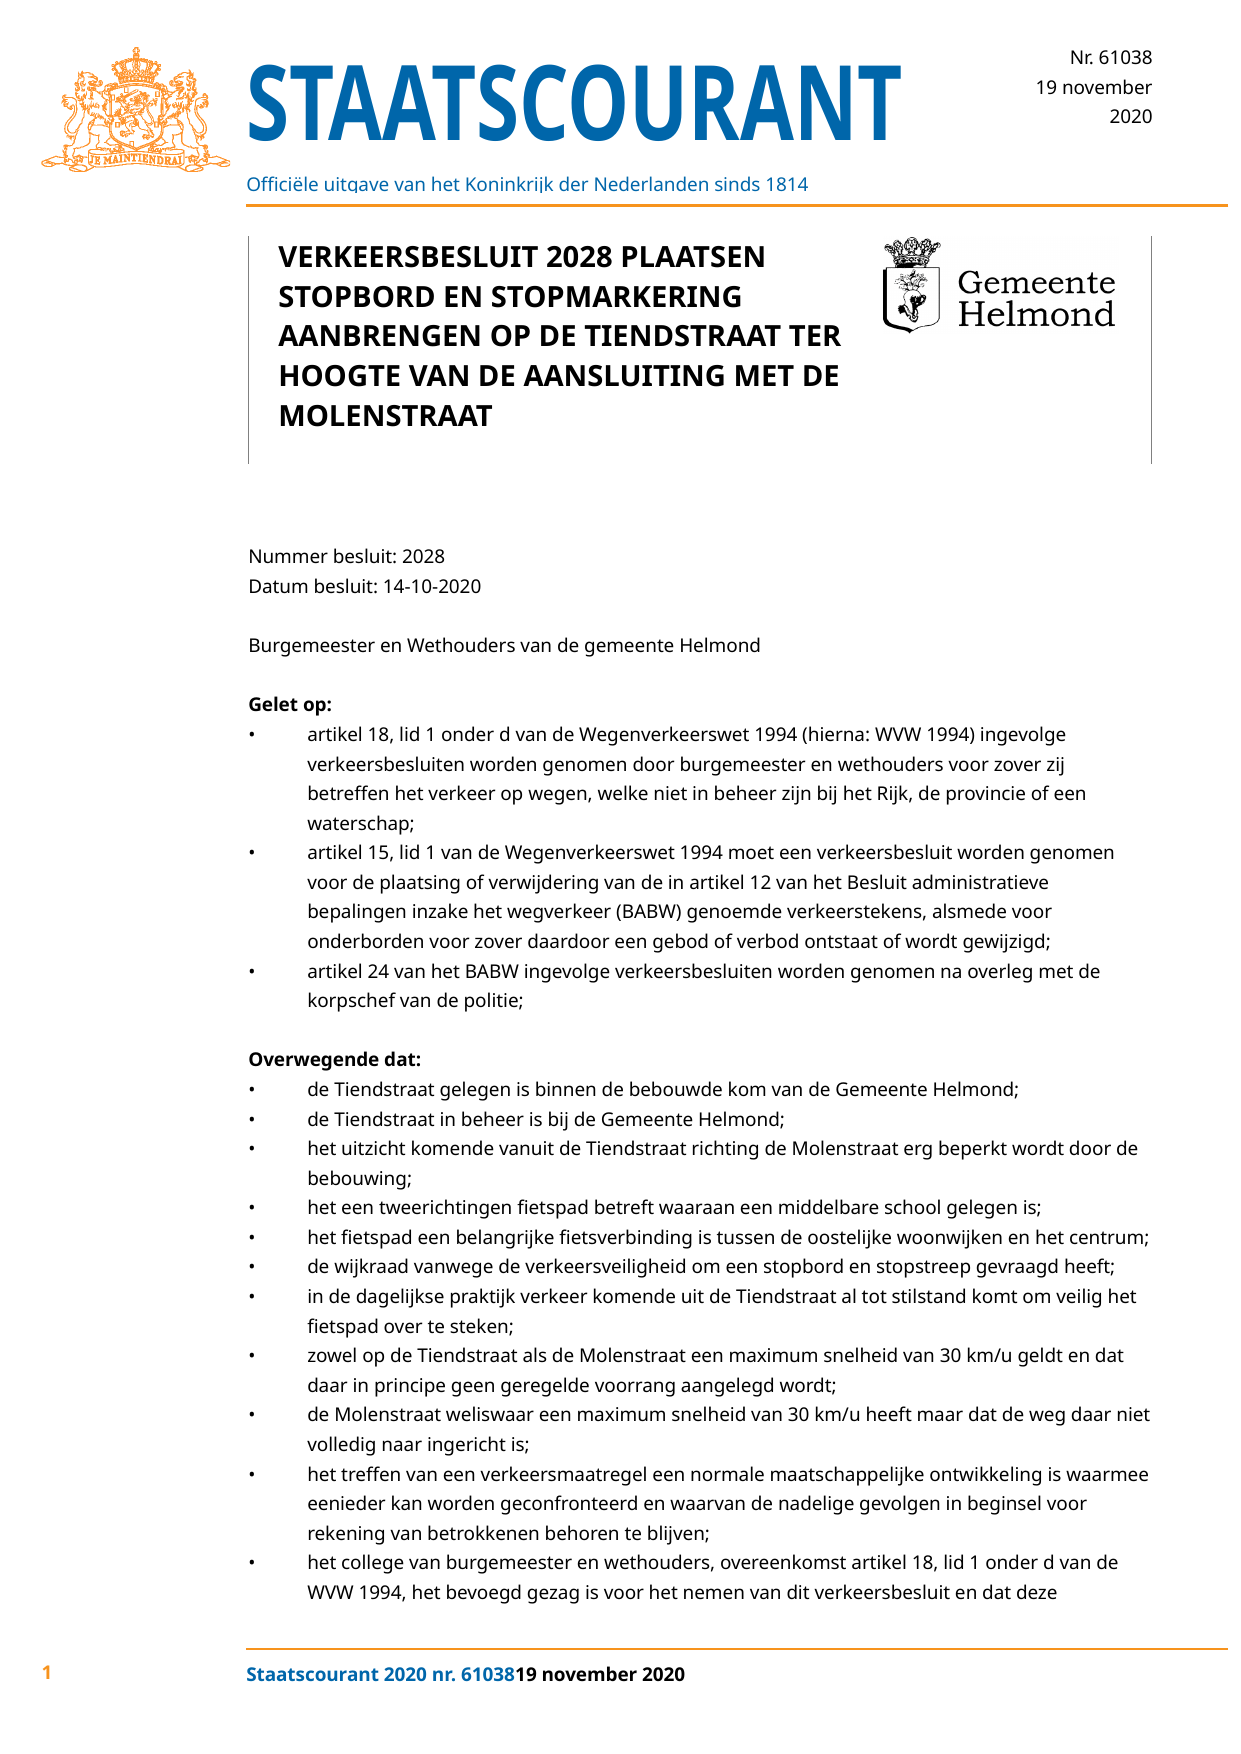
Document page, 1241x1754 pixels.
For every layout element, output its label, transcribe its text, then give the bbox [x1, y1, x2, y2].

table_header VERKEERSBESLUIT 2028 PLAATSEN STOPBORD EN STOPMARKERING AANBRENGEN OP DE TIENDSTRAAT TER HOOGTE VAN DE AANSLUITING MET DE MOLENSTRAAT [249, 236, 850, 464]
list zowel op de Tiendstraat als de Molenstraat een maximum snelheid van 30 km/u geldt en dat daar in principe geen geregelde voorrang aangelegd wordt; [248, 1342, 1152, 1398]
list artikel 15, lid 1 van de Wegenverkeerswet 1994 moet een verkeersbesluit worden genomen voor de plaatsing of verwijdering van de in artikel 12 van het Besluit administratieve bepalingen inzake het wegverkeer (BABW) genoemde verkeerstekens, alsmede voor onderborden voor zover daardoor een gebod of verbod ontstaat of wordt gewijzigd; [248, 839, 1152, 954]
picture [41, 47, 231, 172]
table_header [850, 236, 1151, 464]
list het fietspad een belangrijke fietsverbinding is tussen de oostelijke woonwijken en het centrum; [248, 1224, 1152, 1250]
list de wijkraad vanwege de verkeersveiligheid om een stopbord en stopstreep gevraagd heeft; [248, 1254, 1152, 1279]
list artikel 18, lid 1 onder d van de Wegenverkeerswet 1994 (hierna: WVW 1994) ingevolge verkeersbesluiten worden genomen door burgemeester en wethouders voor zover zij betreffen het verkeer op wegen, welke niet in beheer zijn bij het Rijk, de provincie of een waterschap; [248, 721, 1152, 836]
list artikel 24 van het BABW ingevolge verkeersbesluiten worden genomen na overleg met de korpschef van de politie; [248, 958, 1152, 1013]
list de Tiendstraat gelegen is binnen de bebouwde kom van de Gemeente Helmond; [248, 1076, 1152, 1102]
list het uitzicht komende vanuit de Tiendstraat richting de Molenstraat erg beperkt wordt door de bebouwing; [248, 1135, 1152, 1191]
list het treffen van een verkeersmaatregel een normale maatschappelijke ontwikkeling is waarmee eenieder kan worden geconfronteerd en waarvan de nadelige gevolgen in beginsel voor rekening van betrokkenen behoren te blijven; [248, 1461, 1152, 1546]
text Datum besluit: 14-10-2020 [248, 573, 1152, 599]
list het een tweerichtingen fietspad betreft waaraan een middelbare school gelegen is; [248, 1194, 1152, 1220]
picture [882, 236, 1119, 334]
text Burgemeester en Wethouders van de gemeente Helmond [248, 632, 1152, 658]
list in de dagelijkse praktijk verkeer komende uit de Tiendstraat al tot stilstand komt om veilig het fietspad over te steken; [248, 1283, 1152, 1338]
text Gelet op: [248, 692, 1152, 717]
text Nummer besluit: 2028 [248, 544, 1152, 569]
text Overwegende dat: [248, 1047, 1152, 1072]
list het college van burgemeester en wethouders, overeenkomst artikel 18, lid 1 onder d van de WVW 1994, het bevoegd gezag is voor het nemen van dit verkeersbesluit en dat deze [248, 1549, 1152, 1605]
list de Molenstraat weliswaar een maximum snelheid van 30 km/u heeft maar dat de weg daar niet volledig naar ingericht is; [248, 1402, 1152, 1457]
list de Tiendstraat in beheer is bij de Gemeente Helmond; [248, 1106, 1152, 1131]
